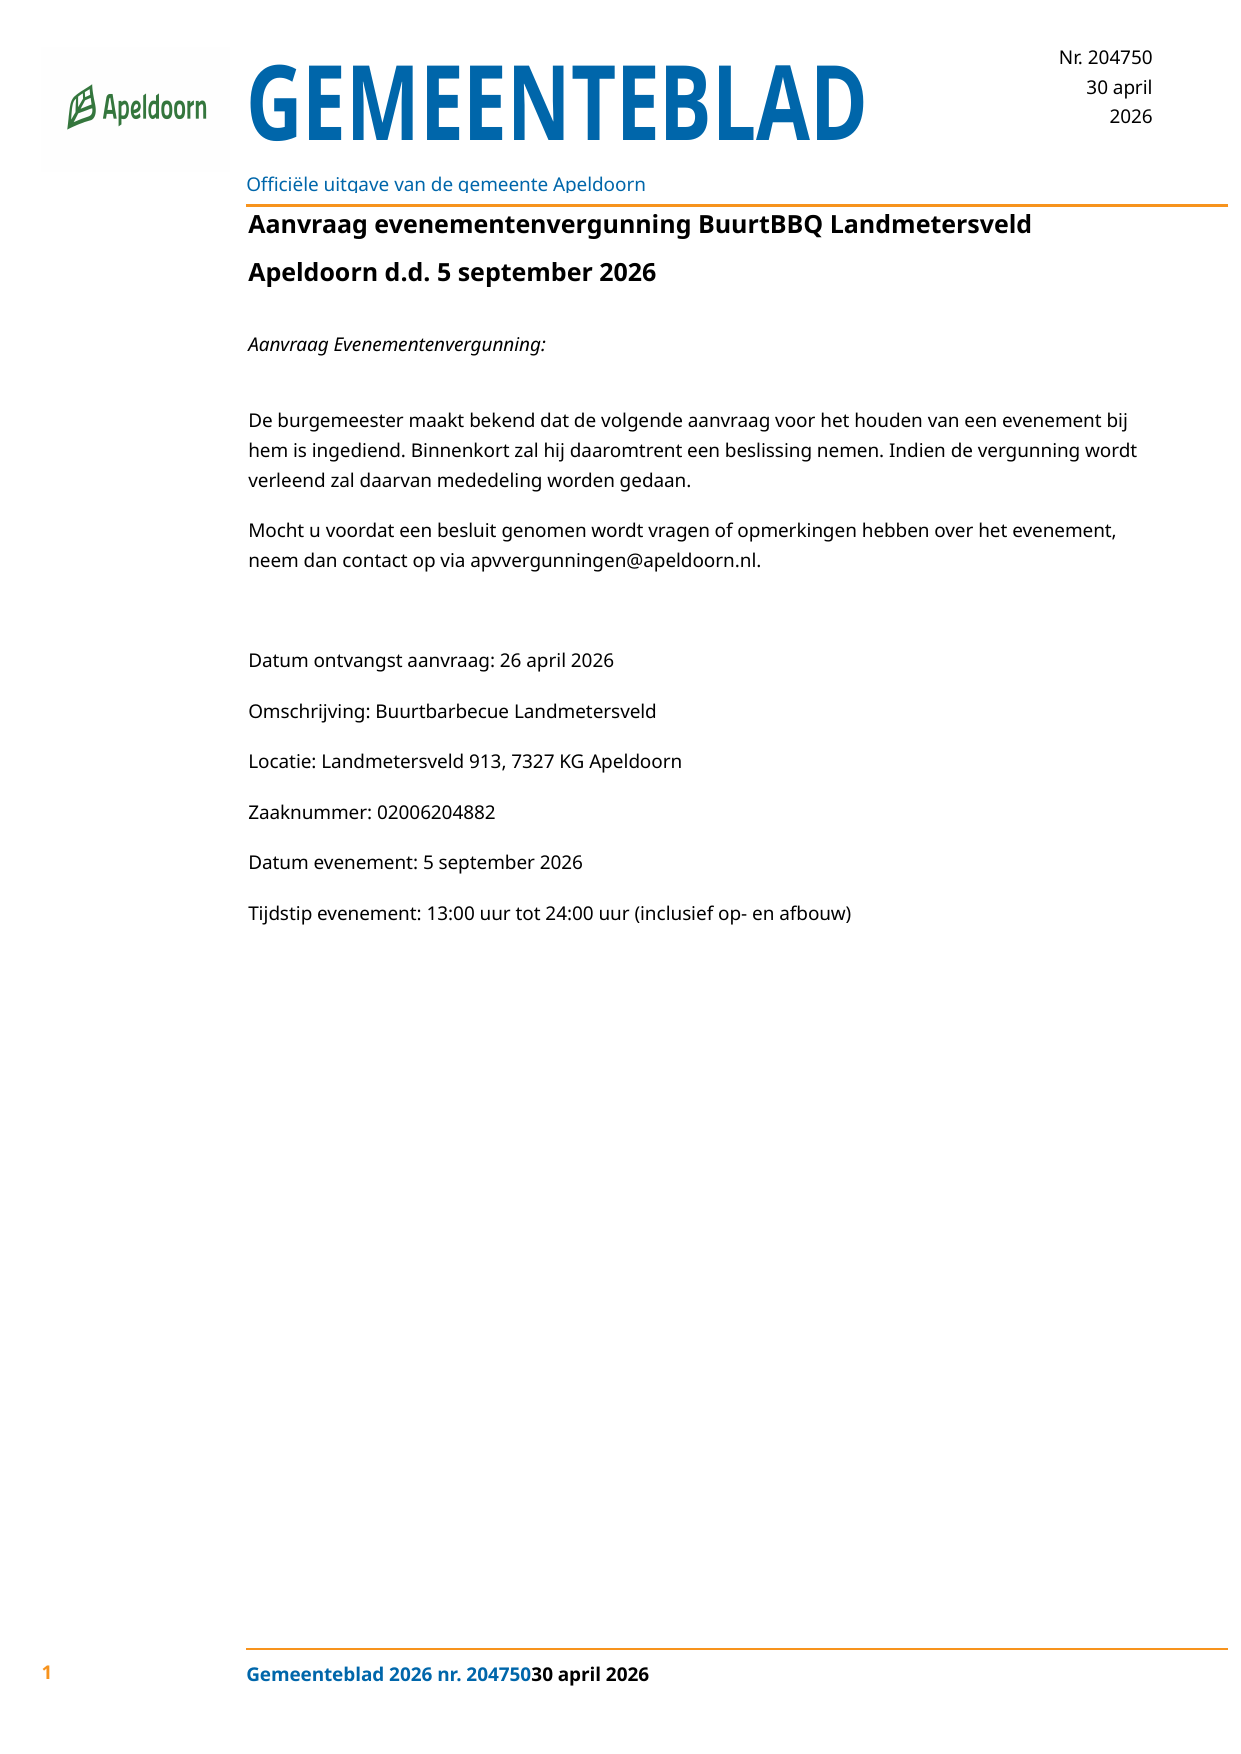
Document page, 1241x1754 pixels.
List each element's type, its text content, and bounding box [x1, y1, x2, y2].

picture [41, 47, 231, 172]
text Tijdstip evenement: 13:00 uur tot 24:00 uur (inclusief op- en afbouw) [248, 900, 1152, 925]
text Omschrijving: Buurtbarbecue Landmetersveld [248, 698, 1152, 724]
text Aanvraag evenementenvergunning BuurtBBQ Landmetersveld Apeldoorn d.d. 5 september 2026 [248, 207, 1152, 288]
text Locatie: Landmetersveld 913, 7327 KG Apeldoorn [248, 748, 1152, 774]
text Zaaknummer: 02006204882 [248, 799, 1152, 824]
text Datum evenement: 5 september 2026 [248, 849, 1152, 875]
text Aanvraag Evenementenvergunning: [248, 331, 1152, 357]
text Mocht u voordat een besluit genomen wordt vragen of opmerkingen hebben over het evenement, neem dan contact op via apvvergunningen@apeldoorn.nl. [248, 517, 1152, 572]
text De burgemeester maakt bekend dat de volgende aanvraag voor het houden van een evenement bij hem is ingediend. Binnenkort zal hij daaromtrent een beslissing nemen. Indien de vergunning wordt verleend zal daarvan mededeling worden gedaan. [248, 408, 1152, 492]
text Datum ontvangst aanvraag: 26 april 2026 [248, 648, 1152, 673]
